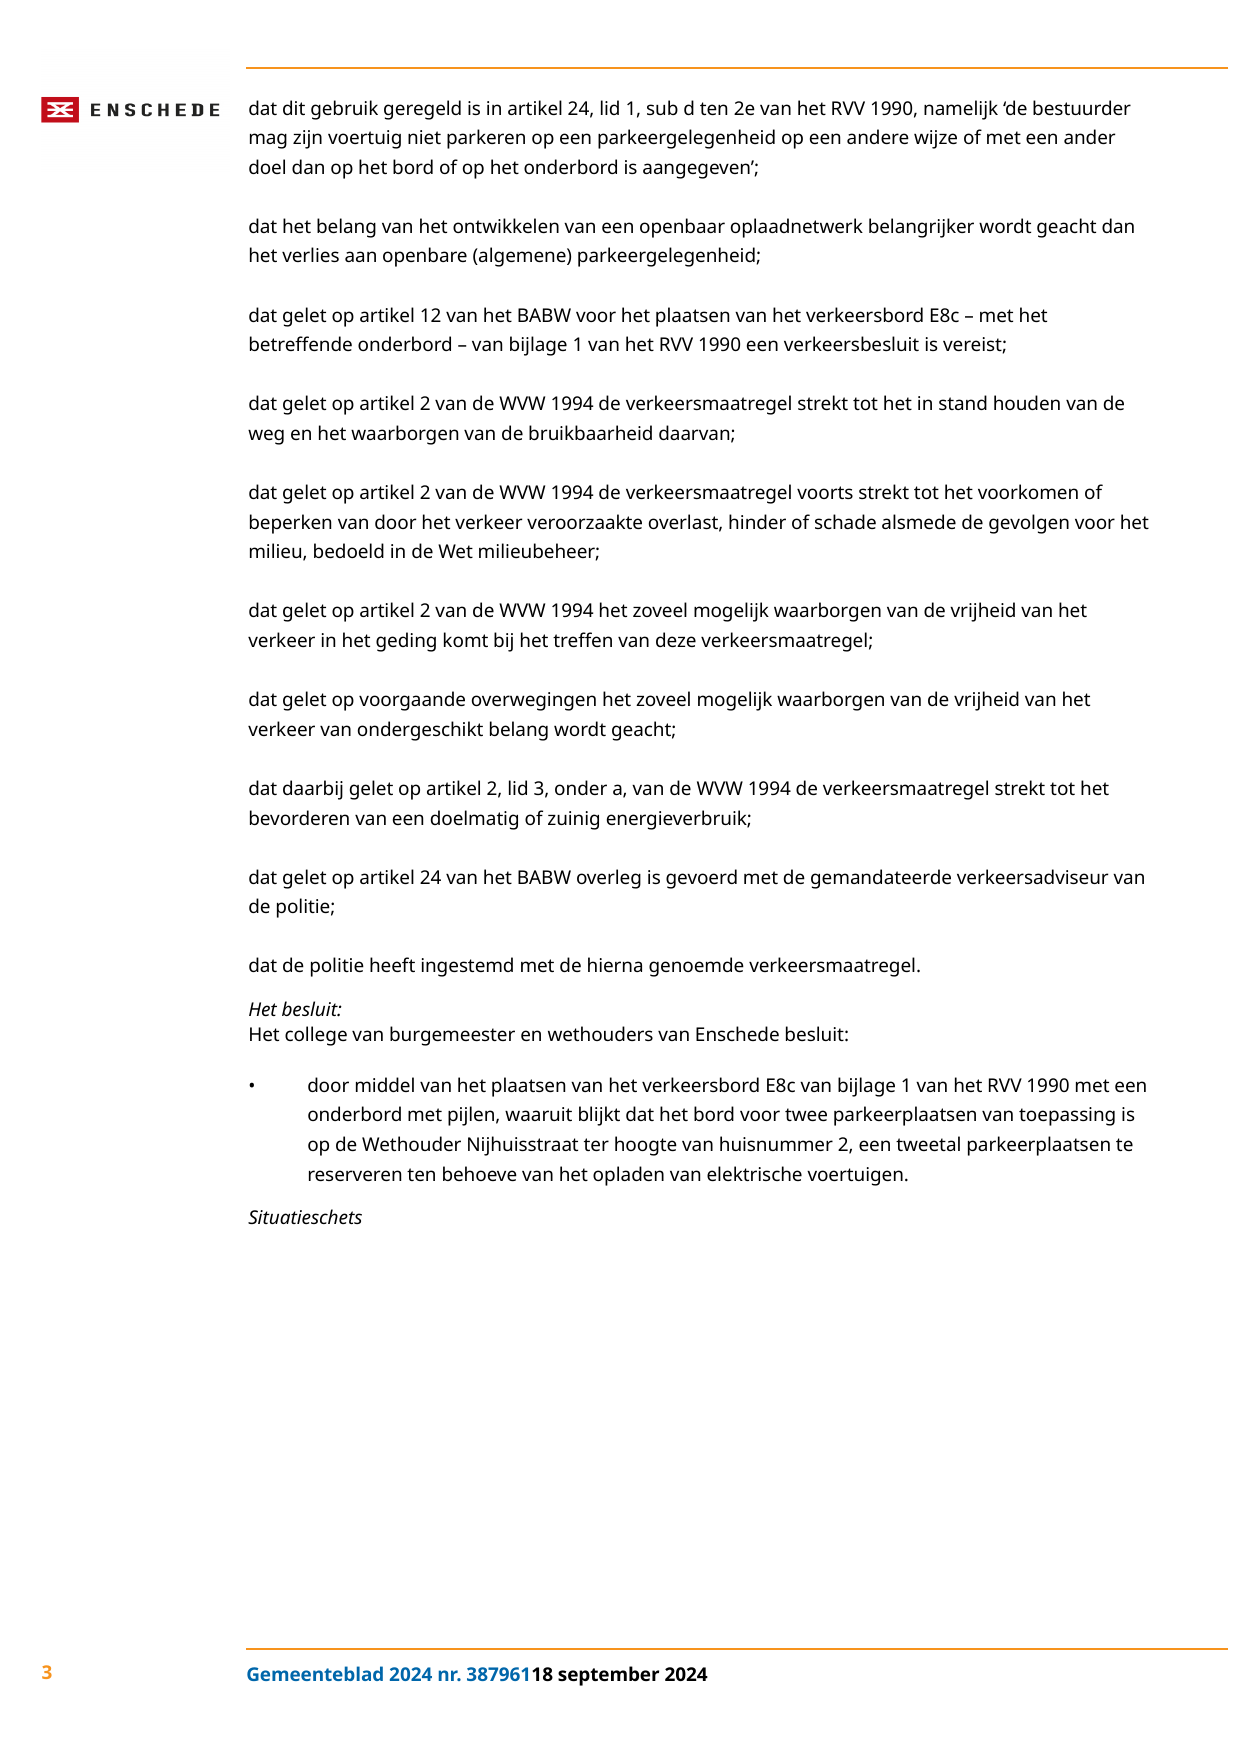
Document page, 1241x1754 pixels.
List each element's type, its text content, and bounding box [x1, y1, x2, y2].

text dat dit gebruik geregeld is in artikel 24, lid 1, sub d ten 2e van het RVV 1990, namelijk ‘de bestuurder mag zijn voertuig niet parkeren op een parkeergelegenheid op een andere wijze of met een ander doel dan op het bord of op het onderbord is aangegeven’; [248, 95, 1152, 180]
text dat gelet op artikel 2 van de WVW 1994 de verkeersmaatregel voorts strekt tot het voorkomen of beperken van door het verkeer veroorzaakte overlast, hinder of schade alsmede de gevolgen voor het milieu, bedoeld in de Wet milieubeheer; [248, 479, 1152, 564]
text dat gelet op artikel 24 van het BABW overleg is gevoerd met de gemandateerde verkeersadviseur van de politie; [248, 864, 1152, 919]
text dat daarbij gelet op artikel 2, lid 3, onder a, van de WVW 1994 de verkeersmaatregel strekt tot het bevorderen van een doelmatig of zuinig energieverbruik; [248, 775, 1152, 831]
text Het college van burgemeester en wethouders van Enschede besluit: [248, 1022, 1152, 1047]
text Situatieschets [248, 1204, 1152, 1229]
list door middel van het plaatsen van het verkeersbord E8c van bijlage 1 van het RVV 1990 met een onderbord met pijlen, waaruit blijkt dat het bord voor twee parkeerplaatsen van toepassing is op de Wethouder Nijhuisstraat ter hoogte van huisnummer 2, een tweetal parkeerplaatsen te reserveren ten behoeve van het opladen van elektrische voertuigen. [248, 1072, 1152, 1186]
text dat gelet op artikel 2 van de WVW 1994 het zoveel mogelijk waarborgen van de vrijheid van het verkeer in het geding komt bij het treffen van deze verkeersmaatregel; [248, 598, 1152, 653]
text dat het belang van het ontwikkelen van een openbaar oplaadnetwerk belangrijker wordt geacht dan het verlies aan openbare (algemene) parkeergelegenheid; [248, 213, 1152, 268]
text dat gelet op voorgaande overwegingen het zoveel mogelijk waarborgen van de vrijheid van het verkeer van ondergeschikt belang wordt geacht; [248, 686, 1152, 742]
text dat gelet op artikel 2 van de WVW 1994 de verkeersmaatregel strekt tot het in stand houden van de weg en het waarborgen van de bruikbaarheid daarvan; [248, 391, 1152, 446]
text Het besluit: [248, 996, 1152, 1022]
picture [41, 47, 231, 172]
text dat gelet op artikel 12 van het BABW voor het plaatsen van het verkeersbord E8c – met het betreffende onderbord – van bijlage 1 van het RVV 1990 een verkeersbesluit is vereist; [248, 302, 1152, 357]
text dat de politie heeft ingestemd met de hierna genoemde verkeersmaatregel. [248, 953, 1152, 978]
